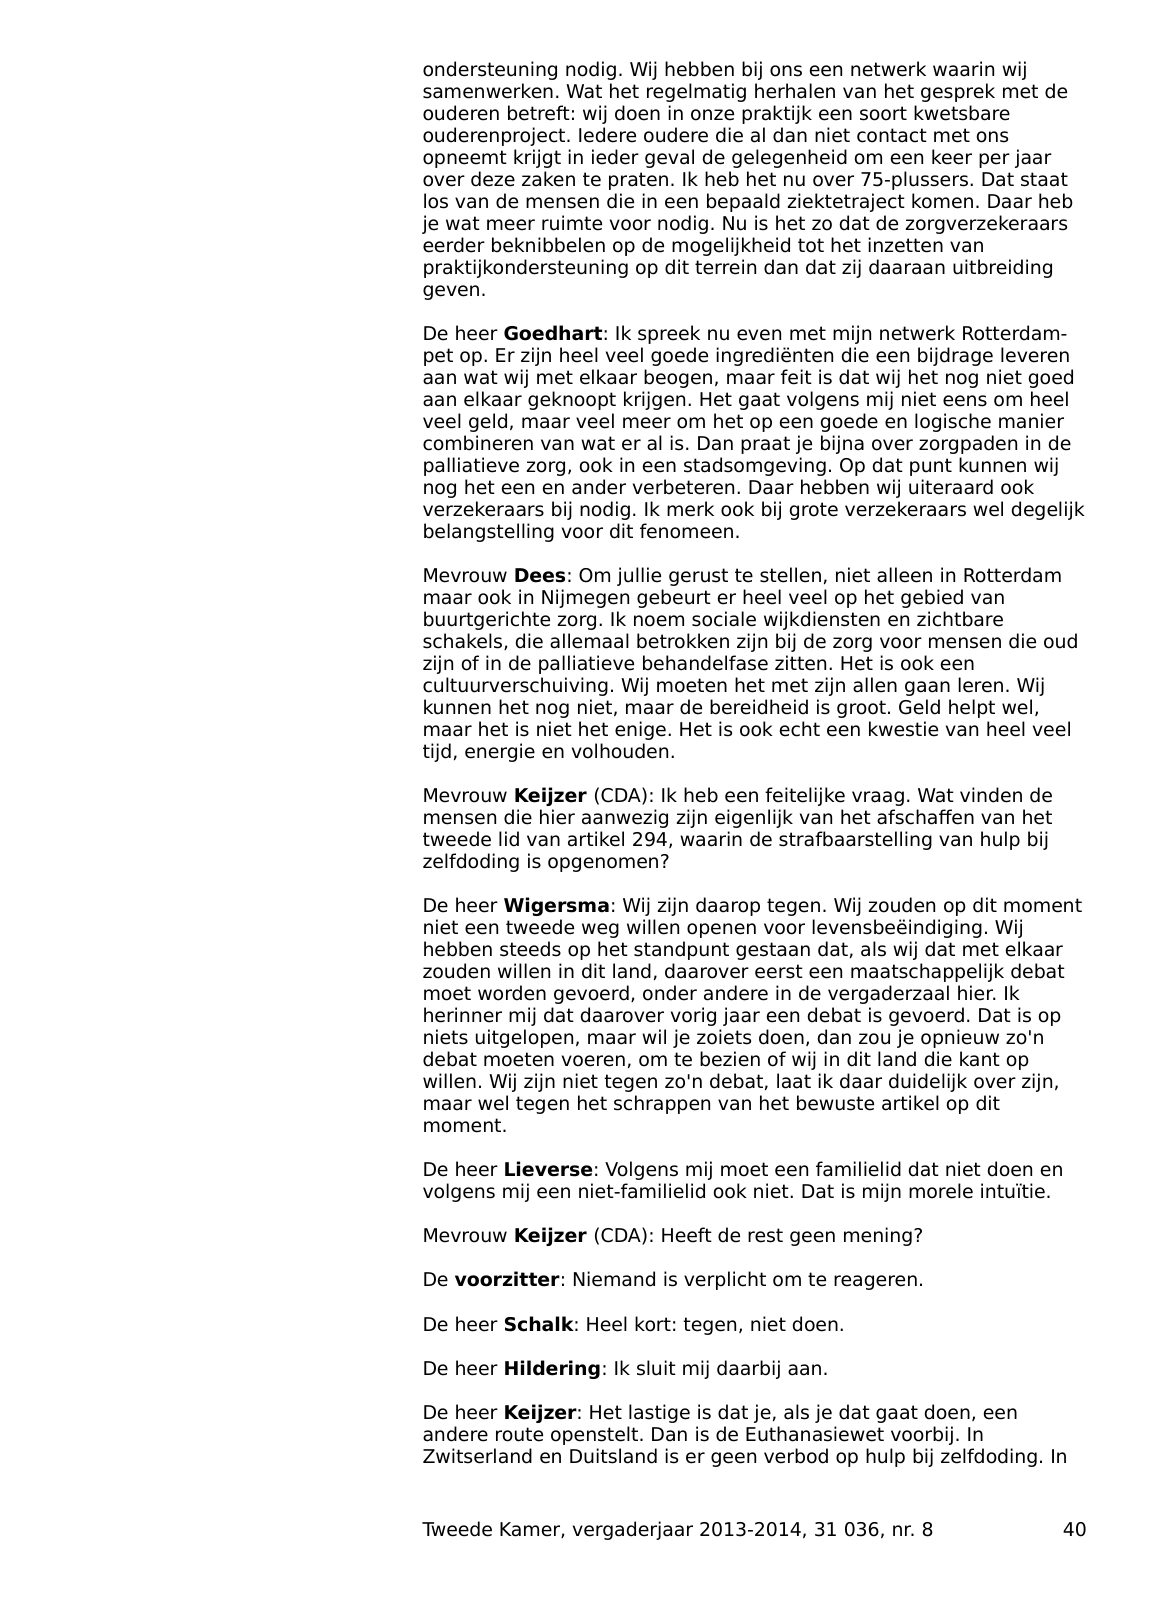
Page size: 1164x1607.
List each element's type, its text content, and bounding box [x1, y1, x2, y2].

text De voorzitter: Niemand is verplicht om te reageren. [422, 1269, 1087, 1291]
text De heer Wigersma: Wij zijn daarop tegen. Wij zouden op dit moment niet een tweede weg willen openen voor levensbeëindiging. Wij hebben steeds op het standpunt gestaan dat, als wij dat met elkaar zouden willen in dit land, daarover eerst een maatschappelijk debat moet worden gevoerd, onder andere in de vergaderzaal hier. Ik herinner mij dat daarover vorig jaar een debat is gevoerd. Dat is op niets uitgelopen, maar wil je zoiets doen, dan zou je opnieuw zo'n debat moeten voeren, om te bezien of wij in dit land die kant op willen. Wij zijn niet tegen zo'n debat, laat ik daar duidelijk over zijn, maar wel tegen het schrappen van het bewuste artikel op dit moment. [422, 895, 1087, 1137]
text De heer Schalk: Heel kort: tegen, niet doen. [422, 1313, 1087, 1336]
text Mevrouw Keijzer (CDA): Heeft de rest geen mening? [422, 1225, 1087, 1247]
text Mevrouw Dees: Om jullie gerust te stellen, niet alleen in Rotterdam maar ook in Nijmegen gebeurt er heel veel op het gebied van buurtgerichte zorg. Ik noem sociale wijkdiensten en zichtbare schakels, die allemaal betrokken zijn bij de zorg voor mensen die oud zijn of in de palliatieve behandelfase zitten. Het is ook een cultuurverschuiving. Wij moeten het met zijn allen gaan leren. Wij kunnen het nog niet, maar de bereidheid is groot. Geld helpt wel, maar het is niet het enige. Het is ook echt een kwestie van heel veel tijd, energie en volhouden. [422, 565, 1087, 763]
text Mevrouw Keijzer (CDA): Ik heb een feitelijke vraag. Wat vinden de mensen die hier aanwezig zijn eigenlijk van het afschaffen van het tweede lid van artikel 294, waarin de strafbaarstelling van hulp bij zelfdoding is opgenomen? [422, 785, 1087, 873]
text De heer Goedhart: Ik spreek nu even met mijn netwerk Rotterdam-pet op. Er zijn heel veel goede ingrediënten die een bijdrage leveren aan wat wij met elkaar beogen, maar feit is dat wij het nog niet goed aan elkaar geknoopt krijgen. Het gaat volgens mij niet eens om heel veel geld, maar veel meer om het op een goede en logische manier combineren van wat er al is. Dan praat je bijna over zorgpaden in de palliatieve zorg, ook in een stadsomgeving. Op dat punt kunnen wij nog het een en ander verbeteren. Daar hebben wij uiteraard ook verzekeraars bij nodig. Ik merk ook bij grote verzekeraars wel degelijk belangstelling voor dit fenomeen. [422, 323, 1087, 543]
text De heer Lieverse: Volgens mij moet een familielid dat niet doen en volgens mij een niet-familielid ook niet. Dat is mijn morele intuïtie. [422, 1159, 1087, 1203]
text ondersteuning nodig. Wij hebben bij ons een netwerk waarin wij samenwerken. Wat het regelmatig herhalen van het gesprek met de ouderen betreft: wij doen in onze praktijk een soort kwetsbare ouderenproject. Iedere oudere die al dan niet contact met ons opneemt krijgt in ieder geval de gelegenheid om een keer per jaar over deze zaken te praten. Ik heb het nu over 75-plussers. Dat staat los van de mensen die in een bepaald ziektetraject komen. Daar heb je wat meer ruimte voor nodig. Nu is het zo dat de zorgverzekeraars eerder beknibbelen op de mogelijkheid tot het inzetten van praktijkondersteuning op dit terrein dan dat zij daaraan uitbreiding geven. [422, 59, 1087, 301]
text De heer Keijzer: Het lastige is dat je, als je dat gaat doen, een andere route openstelt. Dan is de Euthanasiewet voorbij. In Zwitserland en Duitsland is er geen verbod op hulp bij zelfdoding. In [422, 1402, 1087, 1468]
text De heer Hildering: Ik sluit mij daarbij aan. [422, 1358, 1087, 1380]
